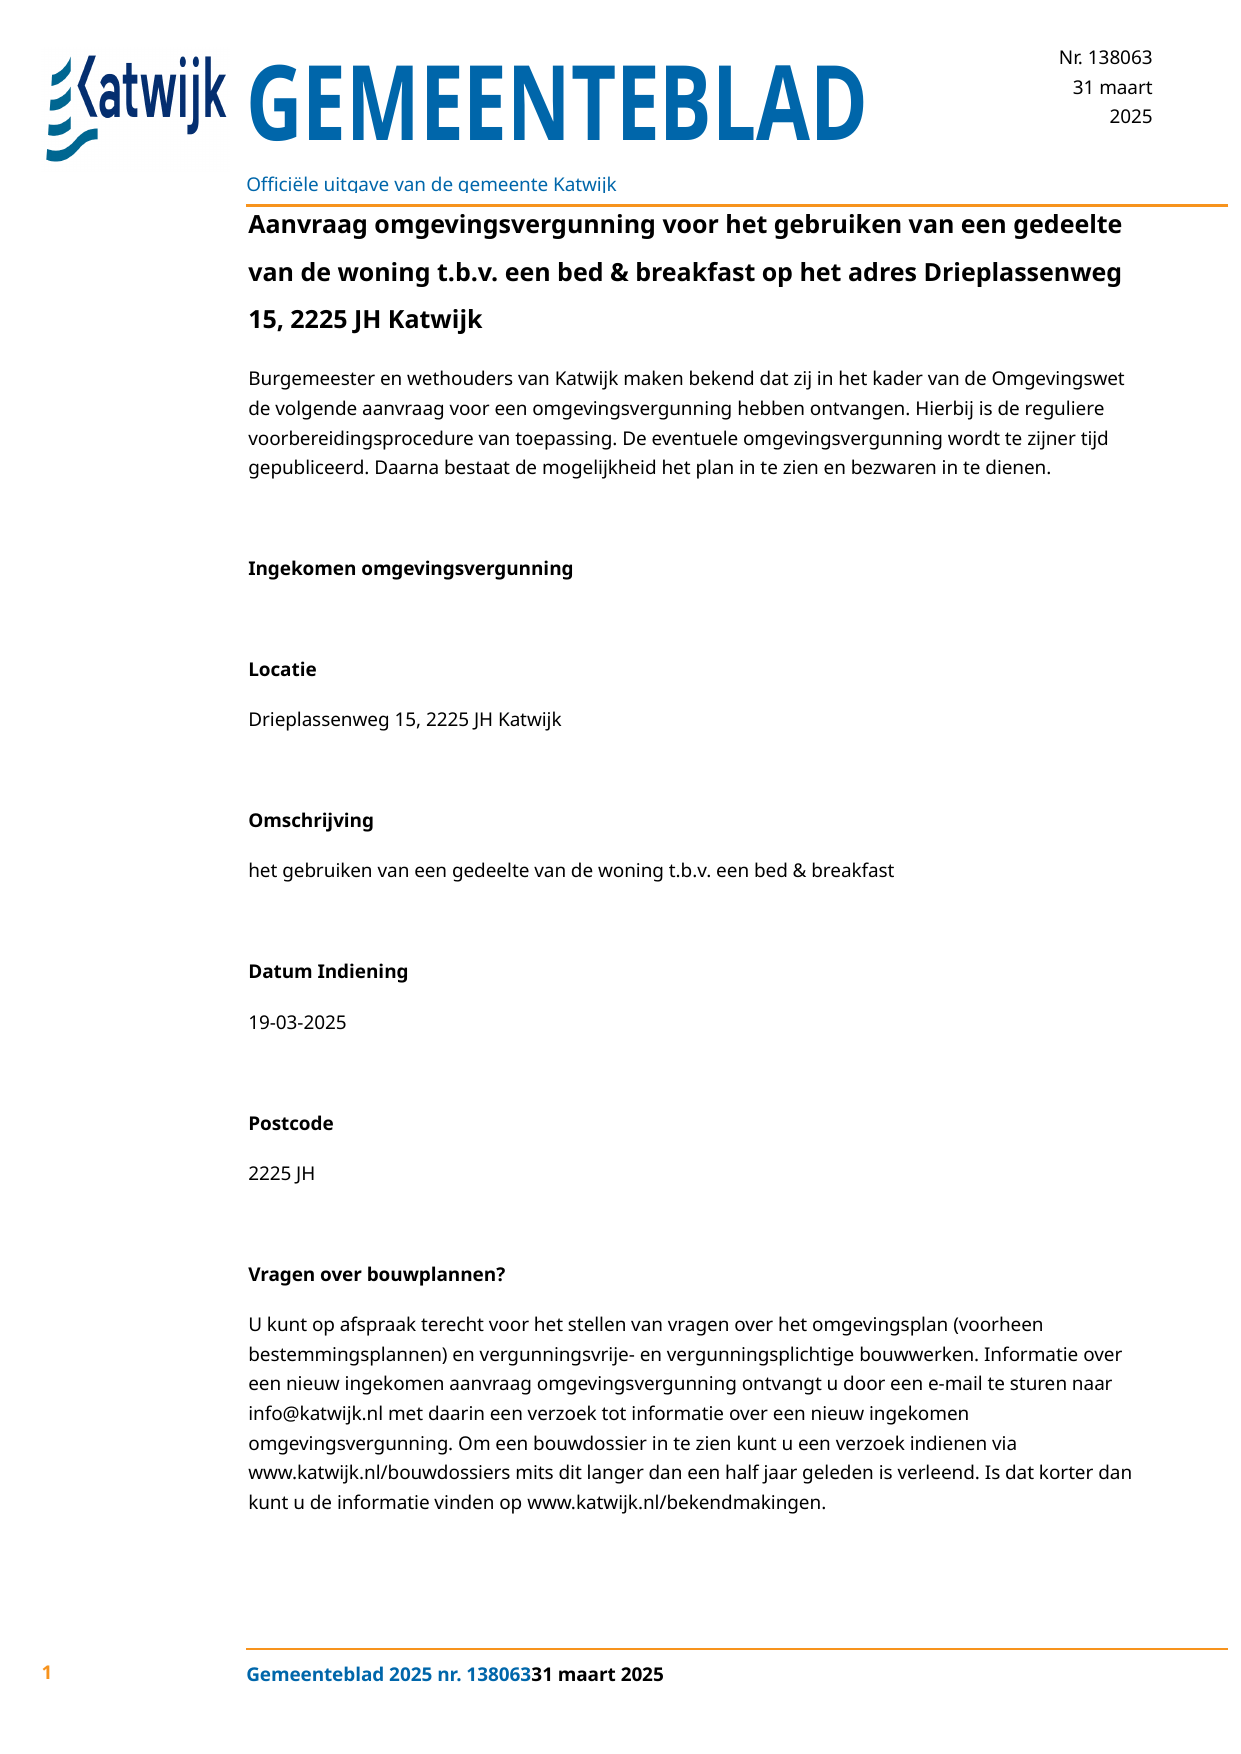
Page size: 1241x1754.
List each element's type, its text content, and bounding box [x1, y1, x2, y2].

text Drieplassenweg 15, 2225 JH Katwijk [248, 706, 1152, 732]
text 2225 JH [248, 1160, 1152, 1186]
text Locatie [248, 656, 1152, 682]
text Postcode [248, 1110, 1152, 1135]
text het gebruiken van een gedeelte van de woning t.b.v. een bed & breakfast [248, 858, 1152, 883]
text Datum Indiening [248, 958, 1152, 984]
text Ingekomen omgevingsvergunning [248, 555, 1152, 581]
picture [41, 47, 231, 172]
text 19-03-2025 [248, 1009, 1152, 1034]
text Omschrijving [248, 807, 1152, 833]
text Aanvraag omgevingsvergunning voor het gebruiken van een gedeelte van de woning t.b.v. een bed & breakfast op het adres Drieplassenweg 15, 2225 JH Katwijk [248, 207, 1152, 336]
text Burgemeester en wethouders van Katwijk maken bekend dat zij in het kader van de Omgevingswet de volgende aanvraag voor een omgevingsvergunning hebben ontvangen. Hierbij is de reguliere voorbereidingsprocedure van toepassing. De eventuele omgevingsvergunning wordt te zijner tijd gepubliceerd. Daarna bestaat de mogelijkheid het plan in te zien en bezwaren in te dienen. [248, 366, 1152, 480]
text Vragen over bouwplannen? [248, 1261, 1152, 1287]
text U kunt op afspraak terecht voor het stellen van vragen over het omgevingsplan (voorheen bestemmingsplannen) en vergunningsvrije- en vergunningsplichtige bouwwerken. Informatie over een nieuw ingekomen aanvraag omgevingsvergunning ontvangt u door een e-mail te sturen naar info@katwijk.nl met daarin een verzoek tot informatie over een nieuw ingekomen omgevingsvergunning. Om een bouwdossier in te zien kunt u een verzoek indienen via www.katwijk.nl/bouwdossiers mits dit langer dan een half jaar geleden is verleend. Is dat korter dan kunt u de informatie vinden op www.katwijk.nl/bekendmakingen. [248, 1311, 1152, 1514]
